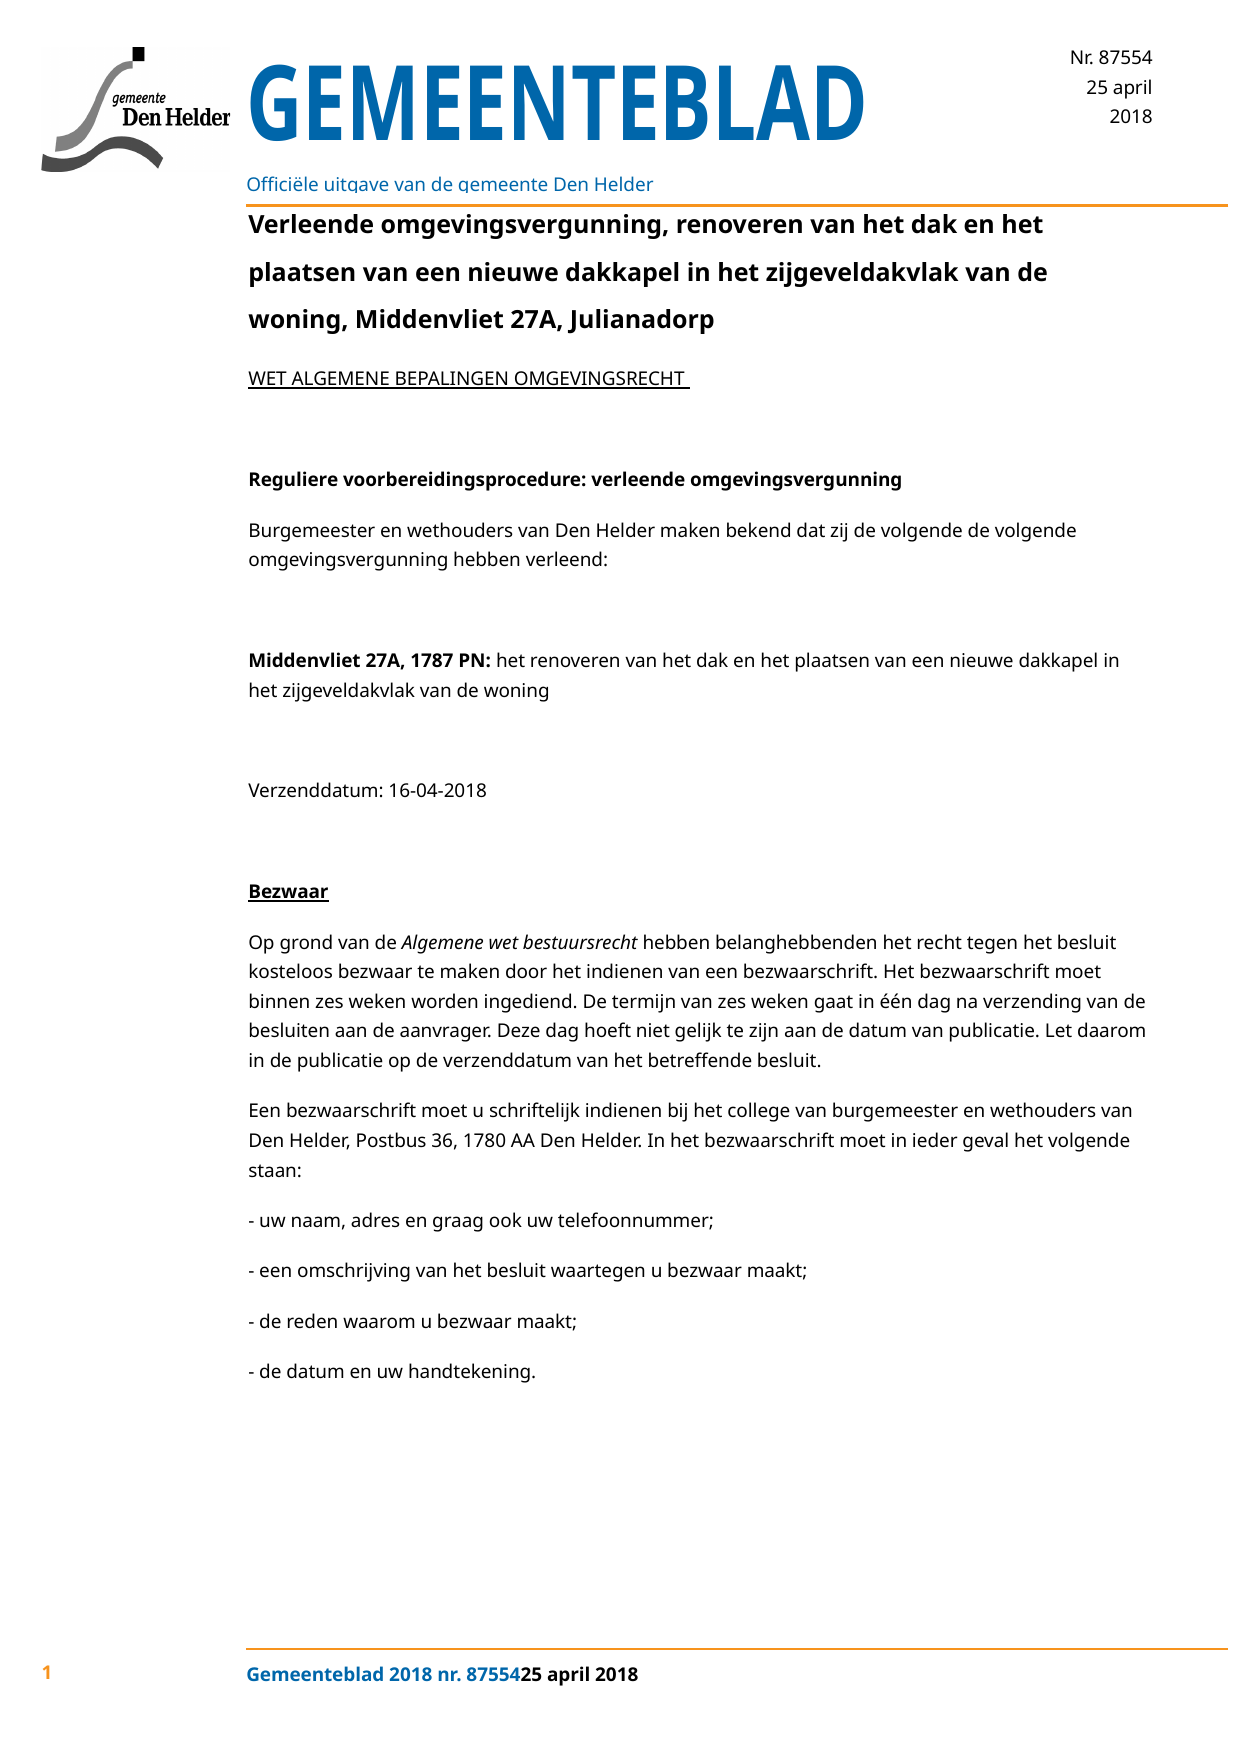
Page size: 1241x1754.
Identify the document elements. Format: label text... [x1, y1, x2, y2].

text Middenvliet 27A, 1787 PN: het renoveren van het dak en het plaatsen van een nieuwe dakkapel in het zijgeveldakvlak van de woning [248, 647, 1152, 702]
text Verzenddatum: 16-04-2018 [248, 778, 1152, 803]
text Bezwaar [248, 878, 1152, 904]
text WET ALGEMENE BEPALINGEN OMGEVINGSRECHT [248, 366, 1152, 391]
text Burgemeester en wethouders van Den Helder maken bekend dat zij de volgende de volgende omgevingsvergunning hebben verleend: [248, 517, 1152, 572]
picture [41, 47, 231, 172]
text - een omschrijving van het besluit waartegen u bezwaar maakt; [248, 1258, 1152, 1283]
text Verleende omgevingsvergunning, renoveren van het dak en het plaatsen van een nieuwe dakkapel in het zijgeveldakvlak van de woning, Middenvliet 27A, Julianadorp [248, 207, 1152, 336]
text Een bezwaarschrift moet u schriftelijk indienen bij het college van burgemeester en wethouders van Den Helder, Postbus 36, 1780 AA Den Helder. In het bezwaarschrift moet in ieder geval het volgende staan: [248, 1098, 1152, 1182]
text - uw naam, adres en graag ook uw telefoonnummer; [248, 1207, 1152, 1233]
text Reguliere voorbereidingsprocedure: verleende omgevingsvergunning [248, 466, 1152, 492]
text Op grond van de Algemene wet bestuursrecht hebben belanghebbenden het recht tegen het besluit kosteloos bezwaar te maken door het indienen van een bezwaarschrift. Het bezwaarschrift moet binnen zes weken worden ingediend. De termijn van zes weken gaat in één dag na verzending van de besluiten aan de aanvrager. Deze dag hoeft niet gelijk te zijn aan de datum van publicatie. Let daarom in de publicatie op de verzenddatum van het betreffende besluit. [248, 929, 1152, 1073]
text - de reden waarom u bezwaar maakt; [248, 1308, 1152, 1334]
text - de datum en uw handtekening. [248, 1358, 1152, 1384]
